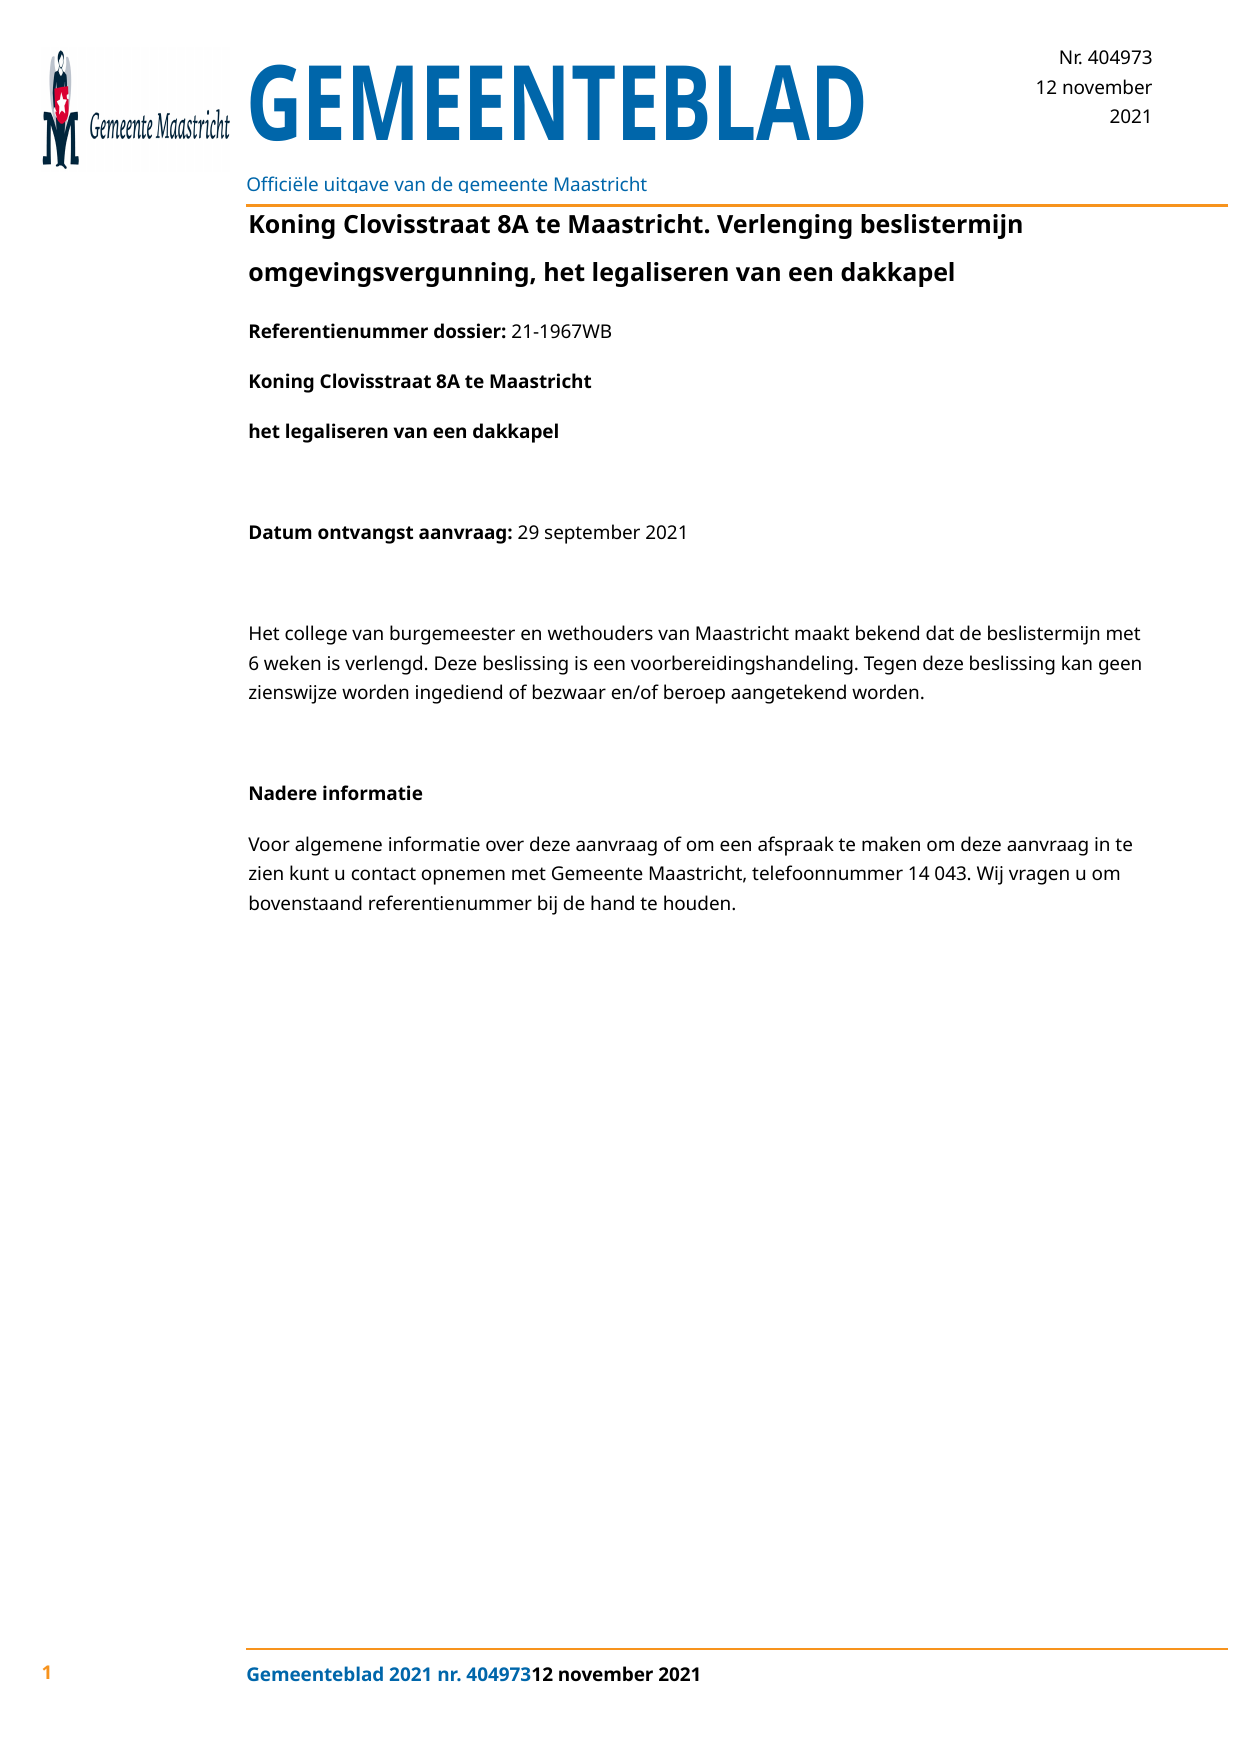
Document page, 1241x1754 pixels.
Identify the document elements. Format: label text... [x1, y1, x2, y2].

text Koning Clovisstraat 8A te Maastricht. Verlenging beslistermijn omgevingsvergunning, het legaliseren van een dakkapel [248, 207, 1152, 288]
picture [41, 47, 231, 172]
text Koning Clovisstraat 8A te Maastricht [248, 368, 1152, 394]
text Het college van burgemeester en wethouders van Maastricht maakt bekend dat de beslistermijn met 6 weken is verlengd. Deze beslissing is een voorbereidingshandeling. Tegen deze beslissing kan geen zienswijze worden ingediend of bezwaar en/of beroep aangetekend worden. [248, 620, 1152, 705]
text Datum ontvangst aanvraag: 29 september 2021 [248, 519, 1152, 545]
text Voor algemene informatie over deze aanvraag of om een afspraak te maken om deze aanvraag in te zien kunt u contact opnemen met Gemeente Maastricht, telefoonnummer 14 043. Wij vragen u om bovenstaand referentienummer bij de hand te houden. [248, 831, 1152, 916]
text Referentienummer dossier: 21-1967WB [248, 318, 1152, 344]
text Nadere informatie [248, 780, 1152, 806]
text het legaliseren van een dakkapel [248, 419, 1152, 444]
